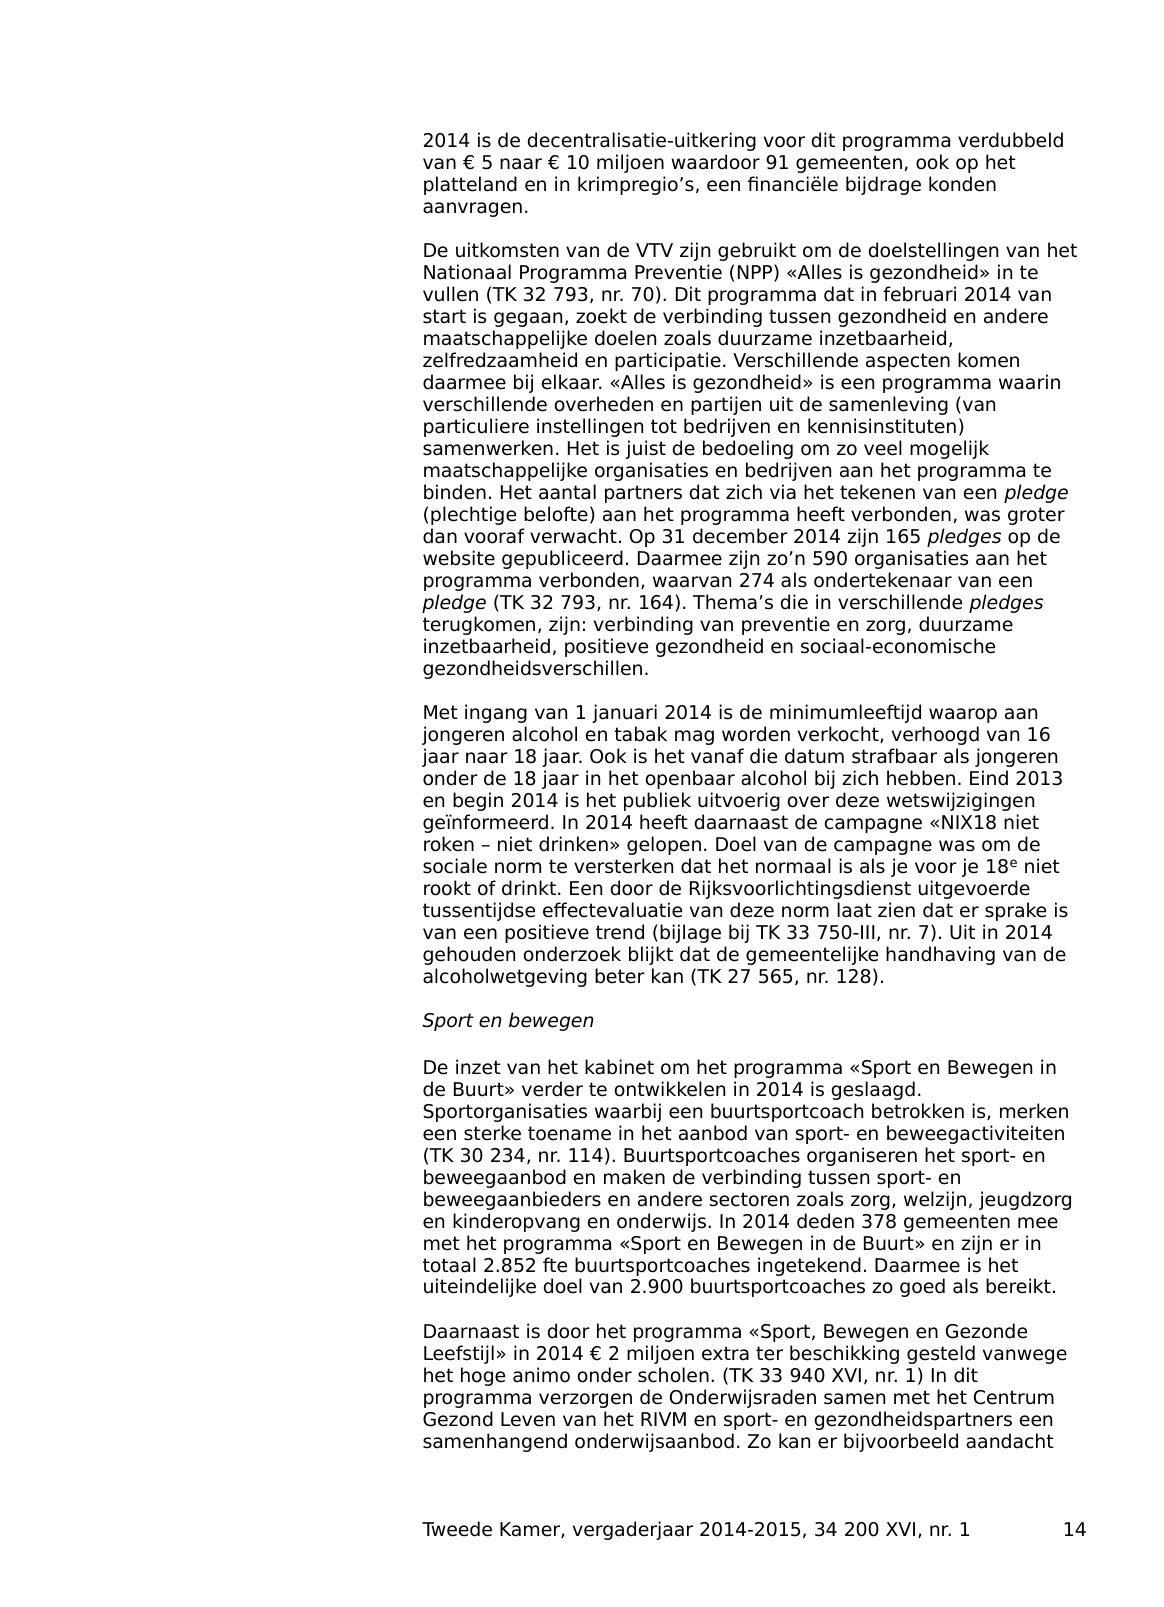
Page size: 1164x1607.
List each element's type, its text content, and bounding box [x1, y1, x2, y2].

text Met ingang van 1 januari 2014 is de minimumleeftijd waarop aan jongeren alcohol en tabak mag worden verkocht, verhoogd van 16 jaar naar 18 jaar. Ook is het vanaf die datum strafbaar als jongeren onder de 18 jaar in het openbaar alcohol bij zich hebben. Eind 2013 en begin 2014 is het publiek uitvoerig over deze wetswijzigingen geïnformeerd. In 2014 heeft daarnaast de campagne «NIX18 niet roken – niet drinken» gelopen. Doel van de campagne was om de sociale norm te versterken dat het normaal is als je voor je 18e niet rookt of drinkt. Een door de Rijksvoorlichtingsdienst uitgevoerde tussentijdse effectevaluatie van deze norm laat zien dat er sprake is van een positieve trend (bijlage bij TK 33 750-III, nr. 7). Uit in 2014 gehouden onderzoek blijkt dat de gemeentelijke handhaving van de alcoholwetgeving beter kan (TK 27 565, nr. 128). [422, 702, 1087, 987]
text Daarnaast is door het programma «Sport, Bewegen en Gezonde Leefstijl» in 2014 € 2 miljoen extra ter beschikking gesteld vanwege het hoge animo onder scholen. (TK 33 940 XVI, nr. 1) In dit programma verzorgen de Onderwijsraden samen met het Centrum Gezond Leven van het RIVM en sport- en gezondheidspartners een samenhangend onderwijsaanbod. Zo kan er bijvoorbeeld aandacht [422, 1321, 1087, 1452]
text De uitkomsten van de VTV zijn gebruikt om de doelstellingen van het Nationaal Programma Preventie (NPP) «Alles is gezondheid» in te vullen (TK 32 793, nr. 70). Dit programma dat in februari 2014 van start is gegaan, zoekt de verbinding tussen gezondheid en andere maatschappelijke doelen zoals duurzame inzetbaarheid, zelfredzaamheid en participatie. Verschillende aspecten komen daarmee bij elkaar. «Alles is gezondheid» is een programma waarin verschillende overheden en partijen uit de samenleving (van particuliere instellingen tot bedrijven en kennisinstituten) samenwerken. Het is juist de bedoeling om zo veel mogelijk maatschappelijke organisaties en bedrijven aan het programma te binden. Het aantal partners dat zich via het tekenen van een pledge (plechtige belofte) aan het programma heeft verbonden, was groter dan vooraf verwacht. Op 31 december 2014 zijn 165 pledges op de website gepubliceerd. Daarmee zijn zo’n 590 organisaties aan het programma verbonden, waarvan 274 als ondertekenaar van een pledge (TK 32 793, nr. 164). Thema’s die in verschillende pledges terugkomen, zijn: verbinding van preventie en zorg, duurzame inzetbaarheid, positieve gezondheid en sociaal-economische gezondheidsverschillen. [422, 240, 1087, 679]
text De inzet van het kabinet om het programma «Sport en Bewegen in de Buurt» verder te ontwikkelen in 2014 is geslaagd. Sportorganisaties waarbij een buurtsportcoach betrokken is, merken een sterke toename in het aanbod van sport- en beweegactiviteiten (TK 30 234, nr. 114). Buurtsportcoaches organiseren het sport- en beweegaanbod en maken de verbinding tussen sport- en beweegaanbieders en andere sectoren zoals zorg, welzijn, jeugdzorg en kinderopvang en onderwijs. In 2014 deden 378 gemeenten mee met het programma «Sport en Bewegen in de Buurt» en zijn er in totaal 2.852 fte buurtsportcoaches ingetekend. Daarmee is het uiteindelijke doel van 2.900 buurtsportcoaches zo goed als bereikt. [422, 1057, 1087, 1298]
subtitle Sport en bewegen [422, 1010, 1087, 1032]
text 2014 is de decentralisatie-uitkering voor dit programma verdubbeld van € 5 naar € 10 miljoen waardoor 91 gemeenten, ook op het platteland en in krimpregio’s, een financiële bijdrage konden aanvragen. [422, 130, 1087, 218]
